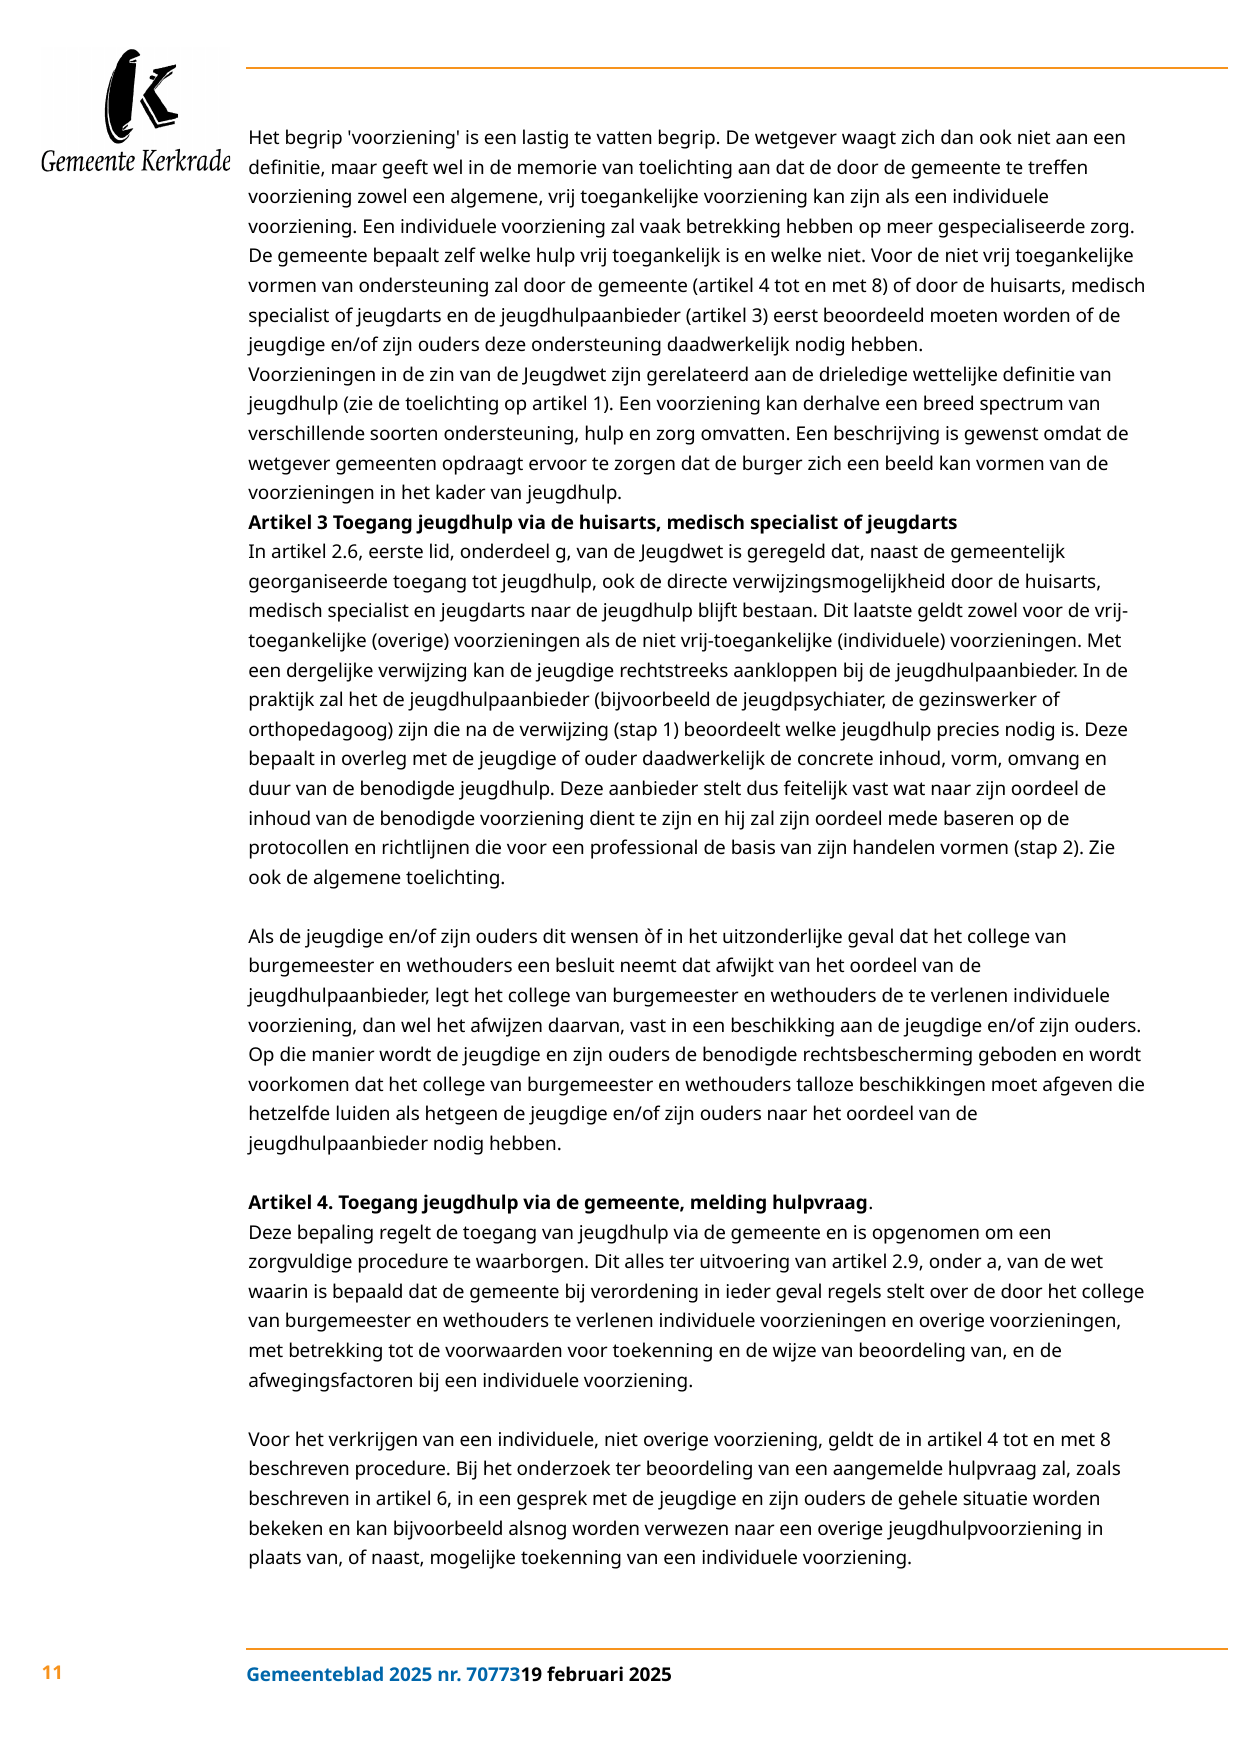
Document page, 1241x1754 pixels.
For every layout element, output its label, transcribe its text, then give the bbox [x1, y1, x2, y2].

text Voorzieningen in de zin van de Jeugdwet zijn gerelateerd aan de drieledige wettelijke definitie van jeugdhulp (zie de toelichting op artikel 1). Een voorziening kan derhalve een breed spectrum van verschillende soorten ondersteuning, hulp en zorg omvatten. Een beschrijving is gewenst omdat de wetgever gemeenten opdraagt ervoor te zorgen dat de burger zich een beeld kan vormen van de voorzieningen in het kader van jeugdhulp. [248, 361, 1152, 505]
text Deze bepaling regelt de toegang van jeugdhulp via de gemeente en is opgenomen om een zorgvuldige procedure te waarborgen. Dit alles ter uitvoering van artikel 2.9, onder a, van de wet waarin is bepaald dat de gemeente bij verordening in ieder geval regels stelt over de door het college van burgemeester en wethouders te verlenen individuele voorzieningen en overige voorzieningen, met betrekking tot de voorwaarden voor toekenning en de wijze van beoordeling van, en de afwegingsfactoren bij een individuele voorziening. [248, 1219, 1152, 1393]
text Artikel 3 Toegang jeugdhulp via de huisarts, medisch specialist of jeugdarts [248, 509, 1152, 535]
text Als de jeugdige en/of zijn ouders dit wensen òf in het uitzonderlijke geval dat het college van burgemeester en wethouders een besluit neemt dat afwijkt van het oordeel van de jeugdhulpaanbieder, legt het college van burgemeester en wethouders de te verlenen individuele voorziening, dan wel het afwijzen daarvan, vast in een beschikking aan de jeugdige en/of zijn ouders. Op die manier wordt de jeugdige en zijn ouders de benodigde rechtsbescherming geboden en wordt voorkomen dat het college van burgemeester en wethouders talloze beschikkingen moet afgeven die hetzelfde luiden als hetgeen de jeugdige en/of zijn ouders naar het oordeel van de jeugdhulpaanbieder nodig hebben. [248, 923, 1152, 1156]
picture [41, 47, 231, 172]
text Het begrip 'voorziening' is een lastig te vatten begrip. De wetgever waagt zich dan ook niet aan een definitie, maar geeft wel in de memorie van toelichting aan dat de door de gemeente te treffen voorziening zowel een algemene, vrij toegankelijke voorziening kan zijn als een individuele voorziening. Een individuele voorziening zal vaak betrekking hebben op meer gespecialiseerde zorg. De gemeente bepaalt zelf welke hulp vrij toegankelijk is en welke niet. Voor de niet vrij toegankelijke vormen van ondersteuning zal door de gemeente (artikel 4 tot en met 8) of door de huisarts, medisch specialist of jeugdarts en de jeugdhulpaanbieder (artikel 3) eerst beoordeeld moeten worden of de jeugdige en/of zijn ouders deze ondersteuning daadwerkelijk nodig hebben. [248, 124, 1152, 357]
text Voor het verkrijgen van een individuele, niet overige voorziening, geldt de in artikel 4 tot en met 8 beschreven procedure. Bij het onderzoek ter beoordeling van een aangemelde hulpvraag zal, zoals beschreven in artikel 6, in een gesprek met de jeugdige en zijn ouders de gehele situatie worden bekeken en kan bijvoorbeeld alsnog worden verwezen naar een overige jeugdhulpvoorziening in plaats van, of naast, mogelijke toekenning van een individuele voorziening. [248, 1426, 1152, 1570]
text In artikel 2.6, eerste lid, onderdeel g, van de Jeugdwet is geregeld dat, naast de gemeentelijk georganiseerde toegang tot jeugdhulp, ook de directe verwijzingsmogelijkheid door de huisarts, medisch specialist en jeugdarts naar de jeugdhulp blijft bestaan. Dit laatste geldt zowel voor de vrij-toegankelijke (overige) voorzieningen als de niet vrij-toegankelijke (individuele) voorzieningen. Met een dergelijke verwijzing kan de jeugdige rechtstreeks aankloppen bij de jeugdhulpaanbieder. In de praktijk zal het de jeugdhulpaanbieder (bijvoorbeeld de jeugdpsychiater, de gezinswerker of orthopedagoog) zijn die na de verwijzing (stap 1) beoordeelt welke jeugdhulp precies nodig is. Deze bepaalt in overleg met de jeugdige of ouder daadwerkelijk de concrete inhoud, vorm, omvang en duur van de benodigde jeugdhulp. Deze aanbieder stelt dus feitelijk vast wat naar zijn oordeel de inhoud van de benodigde voorziening dient te zijn en hij zal zijn oordeel mede baseren op de protocollen en richtlijnen die voor een professional de basis van zijn handelen vormen (stap 2). Zie ook de algemene toelichting. [248, 538, 1152, 890]
text Artikel 4. Toegang jeugdhulp via de gemeente, melding hulpvraag. [248, 1189, 1152, 1215]
